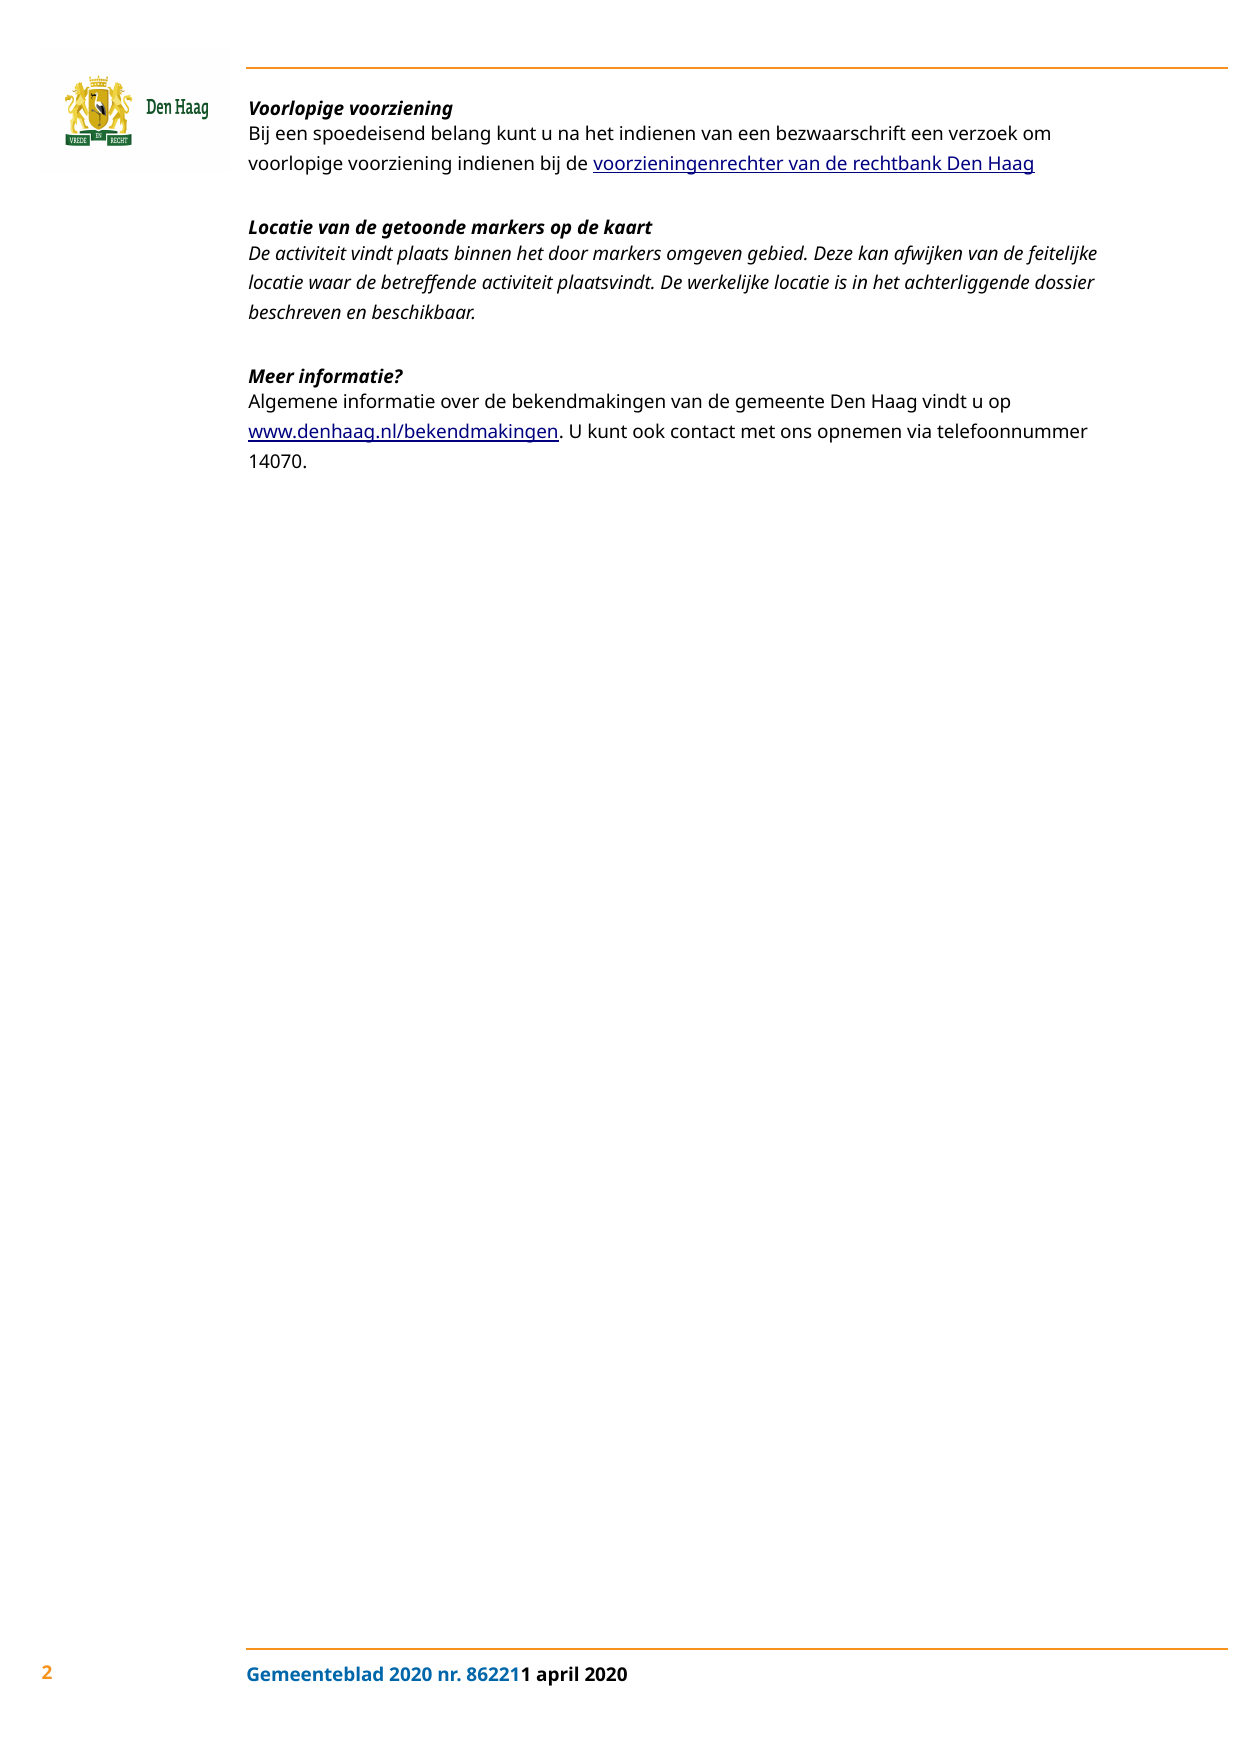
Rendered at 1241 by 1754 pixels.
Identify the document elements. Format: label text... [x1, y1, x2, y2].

text Bij een spoedeisend belang kunt u na het indienen van een bezwaarschrift een verzoek om voorlopige voorziening indienen bij de voorzieningenrechter van de rechtbank Den Haag [248, 121, 1152, 176]
text Locatie van de getoonde markers op de kaart [248, 214, 1152, 240]
text De activiteit vindt plaats binnen het door markers omgeven gebied. Deze kan afwijken van de feitelijke locatie waar de betreffende activiteit plaatsvindt. De werkelijke locatie is in het achterliggende dossier beschreven en beschikbaar. [248, 240, 1152, 325]
text Voorlopige voorziening [248, 95, 1152, 121]
text Algemene informatie over de bekendmakingen van de gemeente Den Haag vindt u op www.denhaag.nl/bekendmakingen. U kunt ook contact met ons opnemen via telefoonnummer 14070. [248, 389, 1152, 473]
picture [41, 47, 231, 172]
text Meer informatie? [248, 363, 1152, 389]
